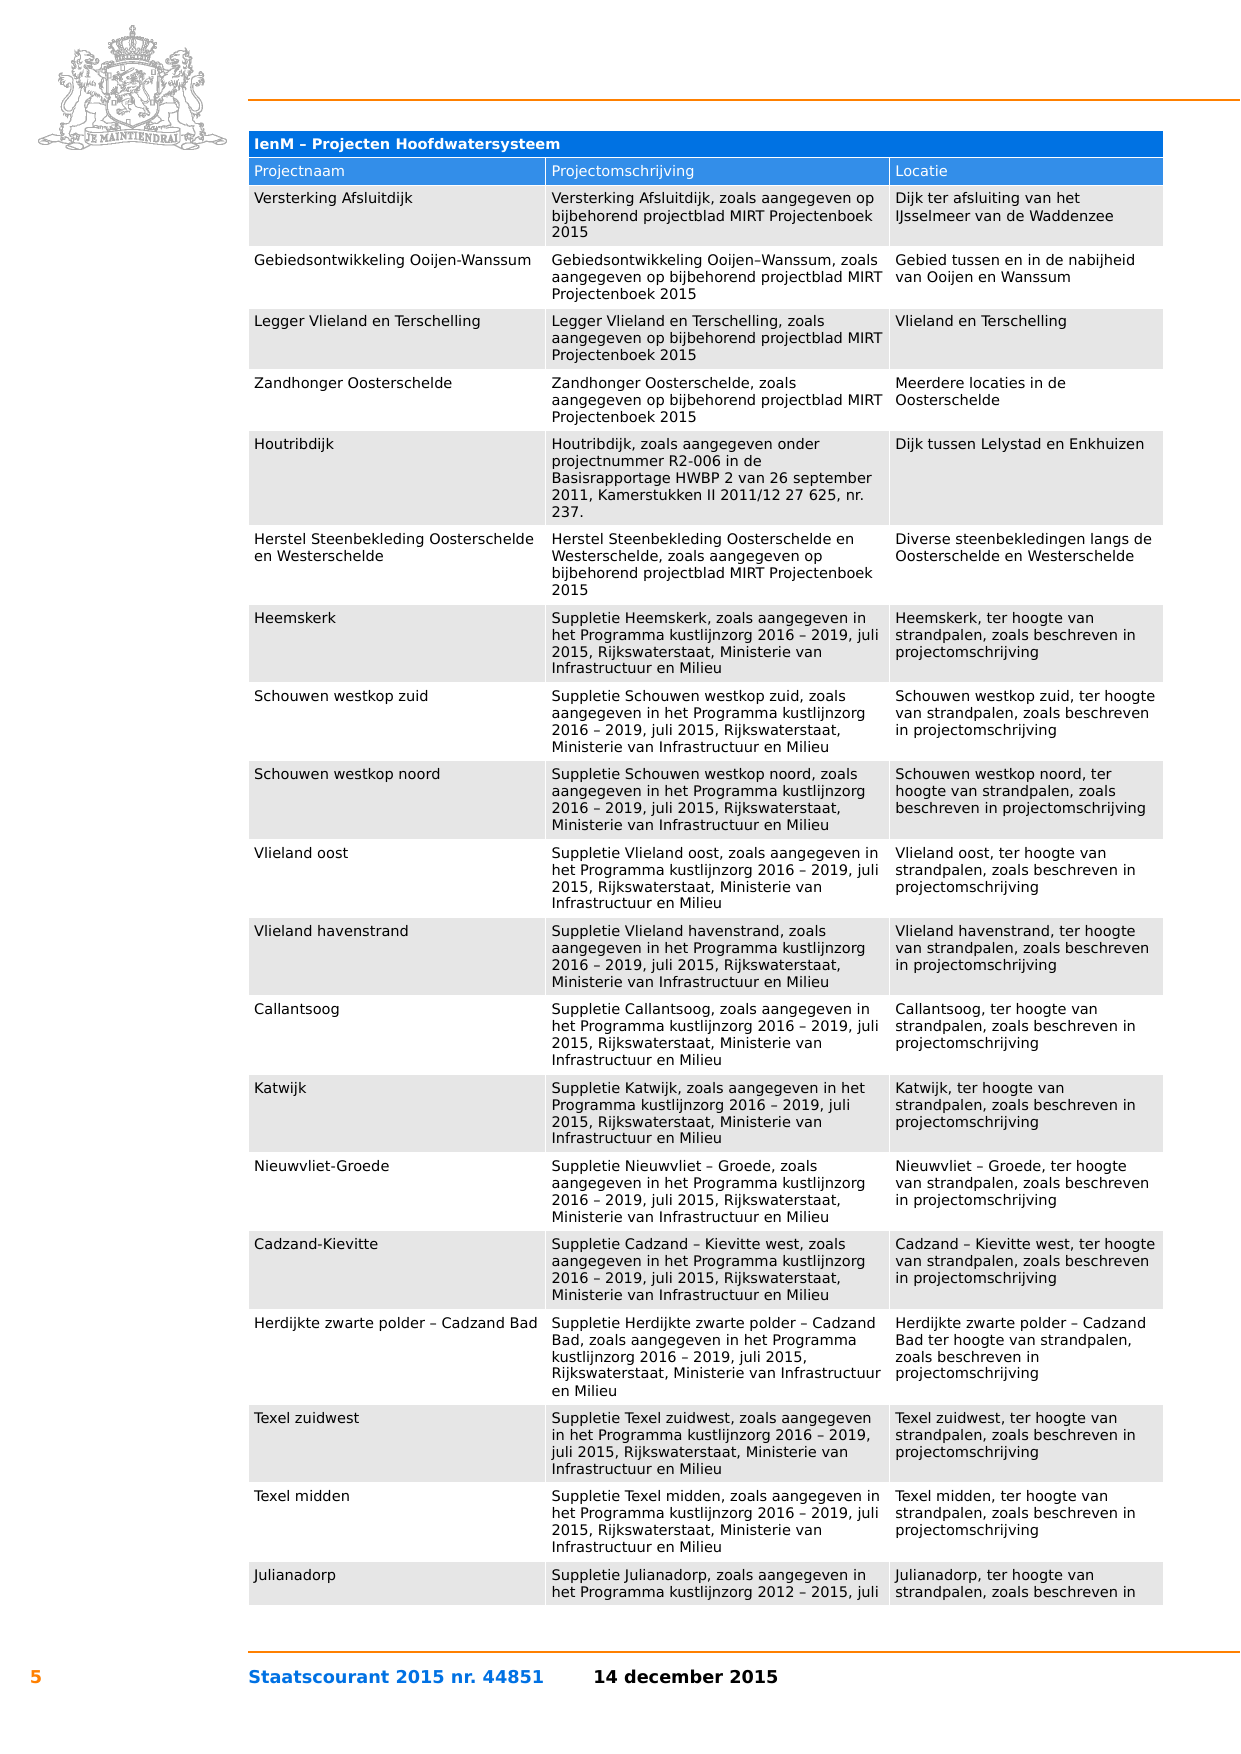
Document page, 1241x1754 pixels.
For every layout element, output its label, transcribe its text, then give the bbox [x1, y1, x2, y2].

table_cell Heemskerk [249, 605, 545, 682]
table_cell Schouwen westkop zuid [249, 683, 545, 760]
table_cell Cadzand – Kievitte west, ter hoogte van strandpalen, zoals beschreven in projectomschrijving [890, 1231, 1163, 1309]
table_cell Legger Vlieland en Terschelling, zoals aangegeven op bijbehorend projectblad MIRT Projectenboek 2015 [546, 309, 889, 369]
table_cell Zandhonger Oosterschelde, zoals aangegeven op bijbehorend projectblad MIRT Projectenboek 2015 [546, 370, 889, 430]
table_cell Vlieland havenstrand [249, 918, 545, 995]
table_cell Gebiedsontwikkeling Ooijen–Wanssum, zoals aangegeven op bijbehorend projectblad MIRT Projectenboek 2015 [546, 247, 889, 307]
table_cell Dijk ter afsluiting van het IJsselmeer van de Waddenzee [890, 186, 1163, 246]
table_cell Suppletie Julianadorp, zoals aangegeven in het Programma kustlijnzorg 2012 – 2015, juli [546, 1562, 889, 1605]
table_cell Vlieland oost [249, 840, 545, 917]
table_cell Herstel Steenbekleding Oosterschelde en Westerschelde [249, 526, 545, 604]
table_cell Herdijkte zwarte polder – Cadzand Bad ter hoogte van strandpalen, zoals beschreven in projectomschrijving [890, 1310, 1163, 1404]
table_cell Vlieland en Terschelling [890, 309, 1163, 369]
table_cell Nieuwvliet-Groede [249, 1153, 545, 1230]
table_cell Suppletie Texel midden, zoals aangegeven in het Programma kustlijnzorg 2016 – 2019, juli 2015, Rijkswaterstaat, Ministerie van Infrastructuur en Milieu [546, 1484, 889, 1561]
table_cell Herstel Steenbekleding Oosterschelde en Westerschelde, zoals aangegeven op bijbehorend projectblad MIRT Projectenboek 2015 [546, 526, 889, 604]
table_cell Suppletie Vlieland oost, zoals aangegeven in het Programma kustlijnzorg 2016 – 2019, juli 2015, Rijkswaterstaat, Ministerie van Infrastructuur en Milieu [546, 840, 889, 917]
table_cell Texel zuidwest, ter hoogte van strandpalen, zoals beschreven in projectomschrijving [890, 1405, 1163, 1482]
table_cell Projectnaam [249, 158, 545, 185]
table_cell Schouwen westkop zuid, ter hoogte van strandpalen, zoals beschreven in projectomschrijving [890, 683, 1163, 760]
table_cell Callantsoog, ter hoogte van strandpalen, zoals beschreven in projectomschrijving [890, 996, 1163, 1074]
table_cell Versterking Afsluitdijk, zoals aangegeven op bijbehorend projectblad MIRT Projectenboek 2015 [546, 186, 889, 246]
table_cell Herdijkte zwarte polder – Cadzand Bad [249, 1310, 545, 1404]
table_cell Zandhonger Oosterschelde [249, 370, 545, 430]
table_cell Projectomschrijving [546, 158, 889, 185]
table_cell Schouwen westkop noord, ter hoogte van strandpalen, zoals beschreven in projectomschrijving [890, 761, 1163, 839]
table_cell Dijk tussen Lelystad en Enkhuizen [890, 431, 1163, 525]
table_cell Julianadorp [249, 1562, 545, 1605]
table_cell Katwijk, ter hoogte van strandpalen, zoals beschreven in projectomschrijving [890, 1075, 1163, 1152]
table_cell Heemskerk, ter hoogte van strandpalen, zoals beschreven in projectomschrijving [890, 605, 1163, 682]
table_cell Callantsoog [249, 996, 545, 1074]
table_cell Vlieland havenstrand, ter hoogte van strandpalen, zoals beschreven in projectomschrijving [890, 918, 1163, 995]
table_cell Suppletie Texel zuidwest, zoals aangegeven in het Programma kustlijnzorg 2016 – 2019, juli 2015, Rijkswaterstaat, Ministerie van Infrastructuur en Milieu [546, 1405, 889, 1482]
picture [38, 25, 227, 150]
table_cell Houtribdijk, zoals aangegeven onder projectnummer R2-006 in de Basisrapportage HWBP 2 van 26 september 2011, Kamerstukken II 2011/12 27 625, nr. 237. [546, 431, 889, 525]
table_cell Versterking Afsluitdijk [249, 186, 545, 246]
table_cell Schouwen westkop noord [249, 761, 545, 839]
table_cell Texel midden, ter hoogte van strandpalen, zoals beschreven in projectomschrijving [890, 1484, 1163, 1561]
table_cell Suppletie Cadzand – Kievitte west, zoals aangegeven in het Programma kustlijnzorg 2016 – 2019, juli 2015, Rijkswaterstaat, Ministerie van Infrastructuur en Milieu [546, 1231, 889, 1309]
table_cell Suppletie Callantsoog, zoals aangegeven in het Programma kustlijnzorg 2016 – 2019, juli 2015, Rijkswaterstaat, Ministerie van Infrastructuur en Milieu [546, 996, 889, 1074]
table_cell Houtribdijk [249, 431, 545, 525]
table_cell Diverse steenbekledingen langs de Oosterschelde en Westerschelde [890, 526, 1163, 604]
table_cell Locatie [890, 158, 1163, 185]
table_cell Suppletie Schouwen westkop noord, zoals aangegeven in het Programma kustlijnzorg 2016 – 2019, juli 2015, Rijkswaterstaat, Ministerie van Infrastructuur en Milieu [546, 761, 889, 839]
table_cell Cadzand-Kievitte [249, 1231, 545, 1309]
table_cell Legger Vlieland en Terschelling [249, 309, 545, 369]
table_cell Suppletie Herdijkte zwarte polder – Cadzand Bad, zoals aangegeven in het Programma kustlijnzorg 2016 – 2019, juli 2015, Rijkswaterstaat, Ministerie van Infrastructuur en Milieu [546, 1310, 889, 1404]
table_cell Katwijk [249, 1075, 545, 1152]
table_header IenM – Projecten Hoofdwatersysteem [249, 131, 1163, 157]
table_cell Vlieland oost, ter hoogte van strandpalen, zoals beschreven in projectomschrijving [890, 840, 1163, 917]
table_cell Nieuwvliet – Groede, ter hoogte van strandpalen, zoals beschreven in projectomschrijving [890, 1153, 1163, 1230]
table_cell Texel midden [249, 1484, 545, 1561]
table_cell Meerdere locaties in de Oosterschelde [890, 370, 1163, 430]
table_cell Gebiedsontwikkeling Ooijen-Wanssum [249, 247, 545, 307]
table_cell Suppletie Heemskerk, zoals aangegeven in het Programma kustlijnzorg 2016 – 2019, juli 2015, Rijkswaterstaat, Ministerie van Infrastructuur en Milieu [546, 605, 889, 682]
table_cell Gebied tussen en in de nabijheid van Ooijen en Wanssum [890, 247, 1163, 307]
table_cell Suppletie Nieuwvliet – Groede, zoals aangegeven in het Programma kustlijnzorg 2016 – 2019, juli 2015, Rijkswaterstaat, Ministerie van Infrastructuur en Milieu [546, 1153, 889, 1230]
table_cell Suppletie Katwijk, zoals aangegeven in het Programma kustlijnzorg 2016 – 2019, juli 2015, Rijkswaterstaat, Ministerie van Infrastructuur en Milieu [546, 1075, 889, 1152]
table_cell Julianadorp, ter hoogte van strandpalen, zoals beschreven in [890, 1562, 1163, 1605]
table_cell Suppletie Schouwen westkop zuid, zoals aangegeven in het Programma kustlijnzorg 2016 – 2019, juli 2015, Rijkswaterstaat, Ministerie van Infrastructuur en Milieu [546, 683, 889, 760]
table_cell Suppletie Vlieland havenstrand, zoals aangegeven in het Programma kustlijnzorg 2016 – 2019, juli 2015, Rijkswaterstaat, Ministerie van Infrastructuur en Milieu [546, 918, 889, 995]
table_cell Texel zuidwest [249, 1405, 545, 1482]
